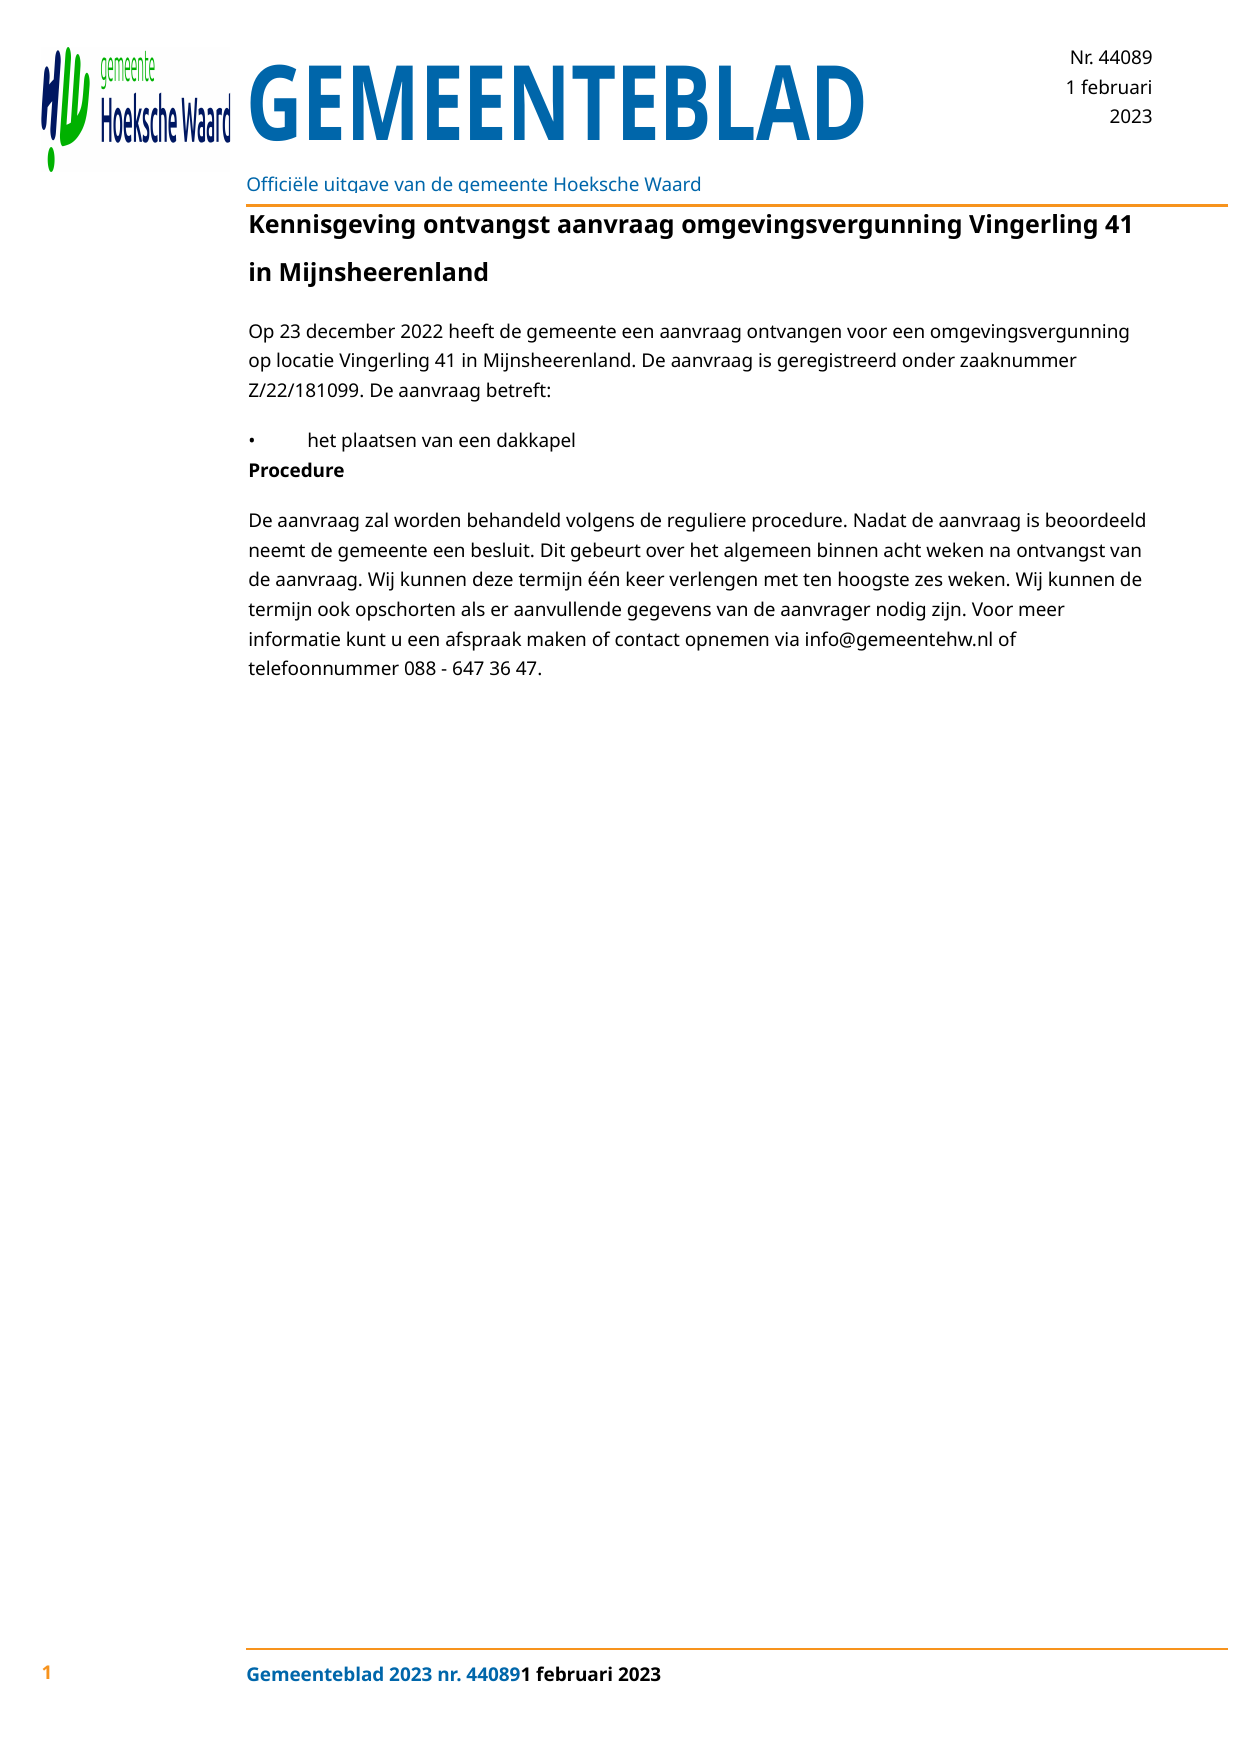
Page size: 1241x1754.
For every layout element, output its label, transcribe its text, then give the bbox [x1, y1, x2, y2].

text Kennisgeving ontvangst aanvraag omgevingsvergunning Vingerling 41 in Mijnsheerenland [248, 207, 1152, 288]
text Op 23 december 2022 heeft de gemeente een aanvraag ontvangen voor een omgevingsvergunning op locatie Vingerling 41 in Mijnsheerenland. De aanvraag is geregistreerd onder zaaknummer Z/22/181099. De aanvraag betreft: [248, 318, 1152, 403]
text Procedure [248, 457, 1152, 483]
text De aanvraag zal worden behandeld volgens de reguliere procedure. Nadat de aanvraag is beoordeeld neemt de gemeente een besluit. Dit gebeurt over het algemeen binnen acht weken na ontvangst van de aanvraag. Wij kunnen deze termijn één keer verlengen met ten hoogste zes weken. Wij kunnen de termijn ook opschorten als er aanvullende gegevens van de aanvrager nodig zijn. Voor meer informatie kunt u een afspraak maken of contact opnemen via info@gemeentehw.nl of telefoonnummer 088 - 647 36 47. [248, 507, 1152, 681]
list het plaatsen van een dakkapel [248, 427, 1152, 453]
picture [41, 47, 231, 172]
